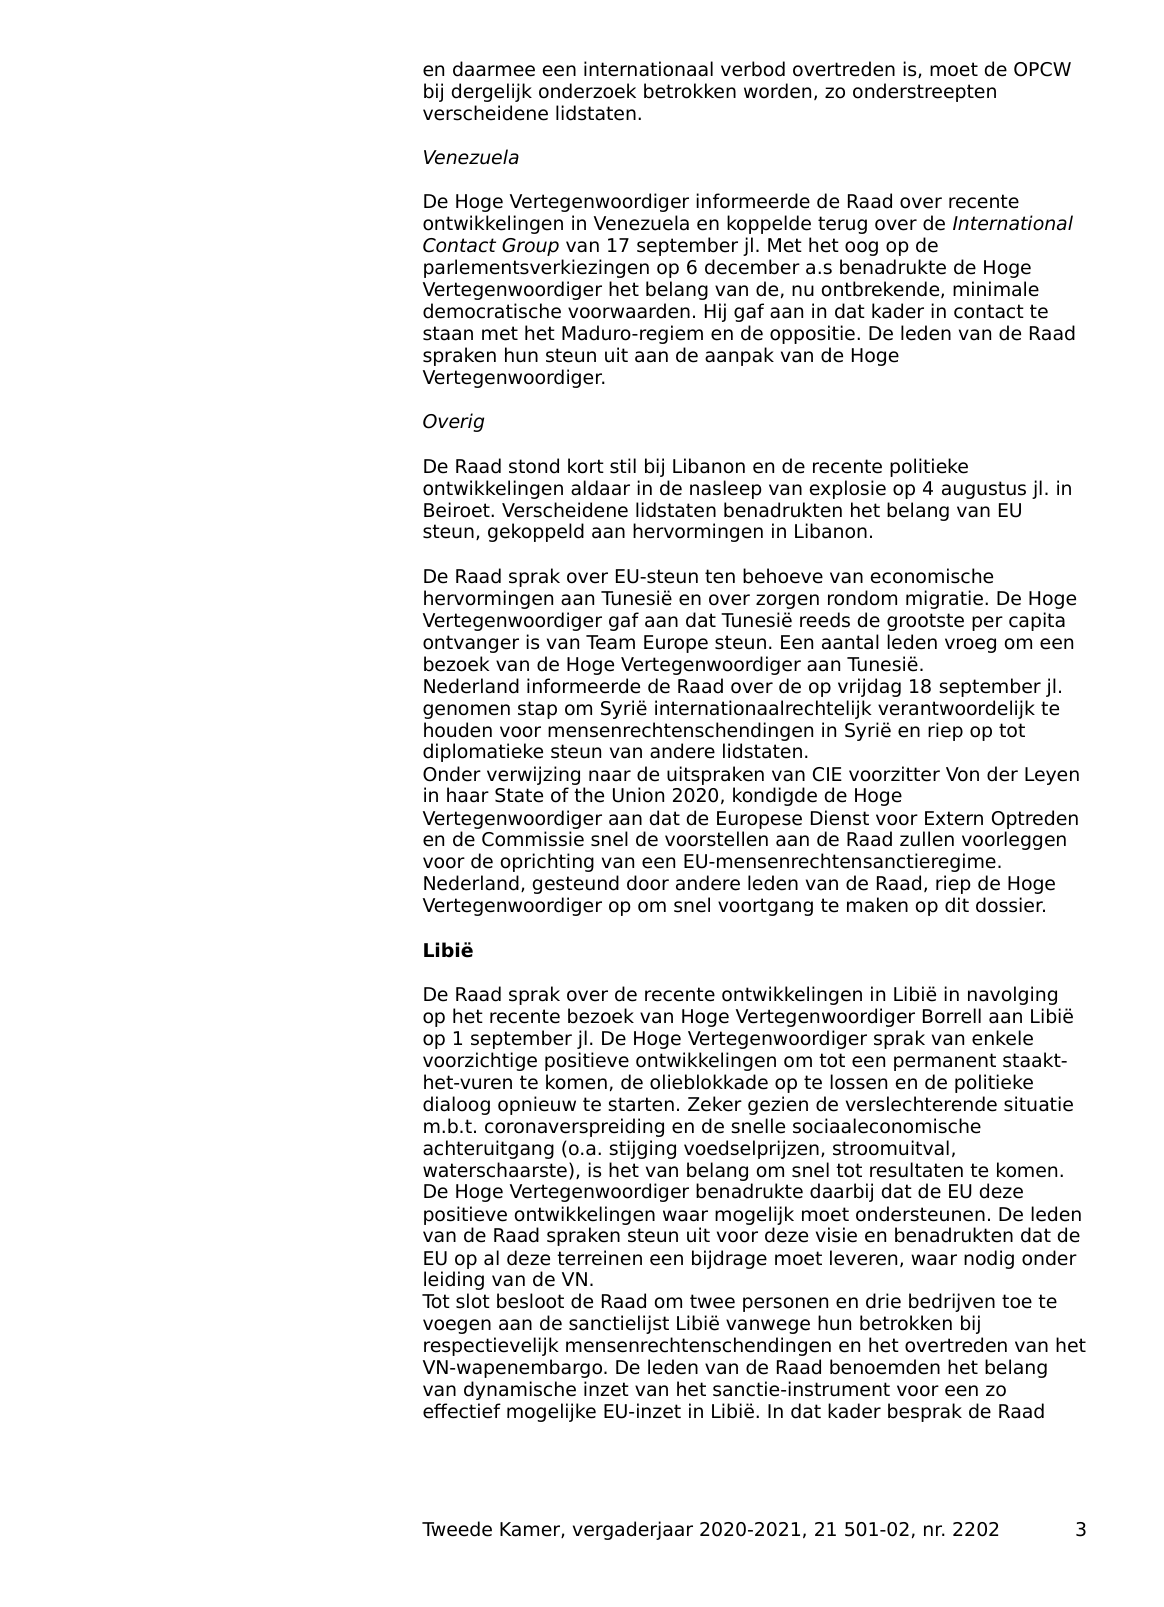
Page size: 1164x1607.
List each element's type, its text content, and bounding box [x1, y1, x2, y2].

text De Hoge Vertegenwoordiger informeerde de Raad over recente ontwikkelingen in Venezuela en koppelde terug over de International Contact Group van 17 september jl. Met het oog op de parlementsverkiezingen op 6 december a.s benadrukte de Hoge Vertegenwoordiger het belang van de, nu ontbrekende, minimale democratische voorwaarden. Hij gaf aan in dat kader in contact te staan met het Maduro-regiem en de oppositie. De leden van de Raad spraken hun steun uit aan de aanpak van de Hoge Vertegenwoordiger. [422, 191, 1087, 389]
text Tot slot besloot de Raad om twee personen en drie bedrijven toe te voegen aan de sanctielijst Libië vanwege hun betrokken bij respectievelijk mensenrechtenschendingen en het overtreden van het VN-wapenembargo. De leden van de Raad benoemden het belang van dynamische inzet van het sanctie-instrument voor een zo effectief mogelijke EU-inzet in Libië. In dat kader besprak de Raad [422, 1291, 1087, 1423]
text en daarmee een internationaal verbod overtreden is, moet de OPCW bij dergelijk onderzoek betrokken worden, zo onderstreepten verscheidene lidstaten. [422, 59, 1087, 125]
text De Raad stond kort stil bij Libanon en de recente politieke ontwikkelingen aldaar in de nasleep van explosie op 4 augustus jl. in Beiroet. Verscheidene lidstaten benadrukten het belang van EU steun, gekoppeld aan hervormingen in Libanon. [422, 456, 1087, 543]
subtitle Overig [422, 411, 1087, 433]
text Onder verwijzing naar de uitspraken van CIE voorzitter Von der Leyen in haar State of the Union 2020, kondigde de Hoge Vertegenwoordiger aan dat de Europese Dienst voor Extern Optreden en de Commissie snel de voorstellen aan de Raad zullen voorleggen voor de oprichting van een EU-mensenrechtensanctieregime. Nederland, gesteund door andere leden van de Raad, riep de Hoge Vertegenwoordiger op om snel voortgang te maken op dit dossier. [422, 763, 1087, 917]
text De Raad sprak over EU-steun ten behoeve van economische hervormingen aan Tunesië en over zorgen rondom migratie. De Hoge Vertegenwoordiger gaf aan dat Tunesië reeds de grootste per capita ontvanger is van Team Europe steun. Een aantal leden vroeg om een bezoek van de Hoge Vertegenwoordiger aan Tunesië. [422, 566, 1087, 676]
subtitle Venezuela [422, 147, 1087, 169]
text Nederland informeerde de Raad over de op vrijdag 18 september jl. genomen stap om Syrië internationaalrechtelijk verantwoordelijk te houden voor mensenrechtenschendingen in Syrië en riep op tot diplomatieke steun van andere lidstaten. [422, 676, 1087, 763]
text De Raad sprak over de recente ontwikkelingen in Libië in navolging op het recente bezoek van Hoge Vertegenwoordiger Borrell aan Libië op 1 september jl. De Hoge Vertegenwoordiger sprak van enkele voorzichtige positieve ontwikkelingen om tot een permanent staakt-het-vuren te komen, de olieblokkade op te lossen en de politieke dialoog opnieuw te starten. Zeker gezien de verslechterende situatie m.b.t. coronaverspreiding en de snelle sociaaleconomische achteruitgang (o.a. stijging voedselprijzen, stroomuitval, waterschaarste), is het van belang om snel tot resultaten te komen. De Hoge Vertegenwoordiger benadrukte daarbij dat de EU deze positieve ontwikkelingen waar mogelijk moet ondersteunen. De leden van de Raad spraken steun uit voor deze visie en benadrukten dat de EU op al deze terreinen een bijdrage moet leveren, waar nodig onder leiding van de VN. [422, 984, 1087, 1291]
subtitle Libië [422, 939, 1087, 961]
